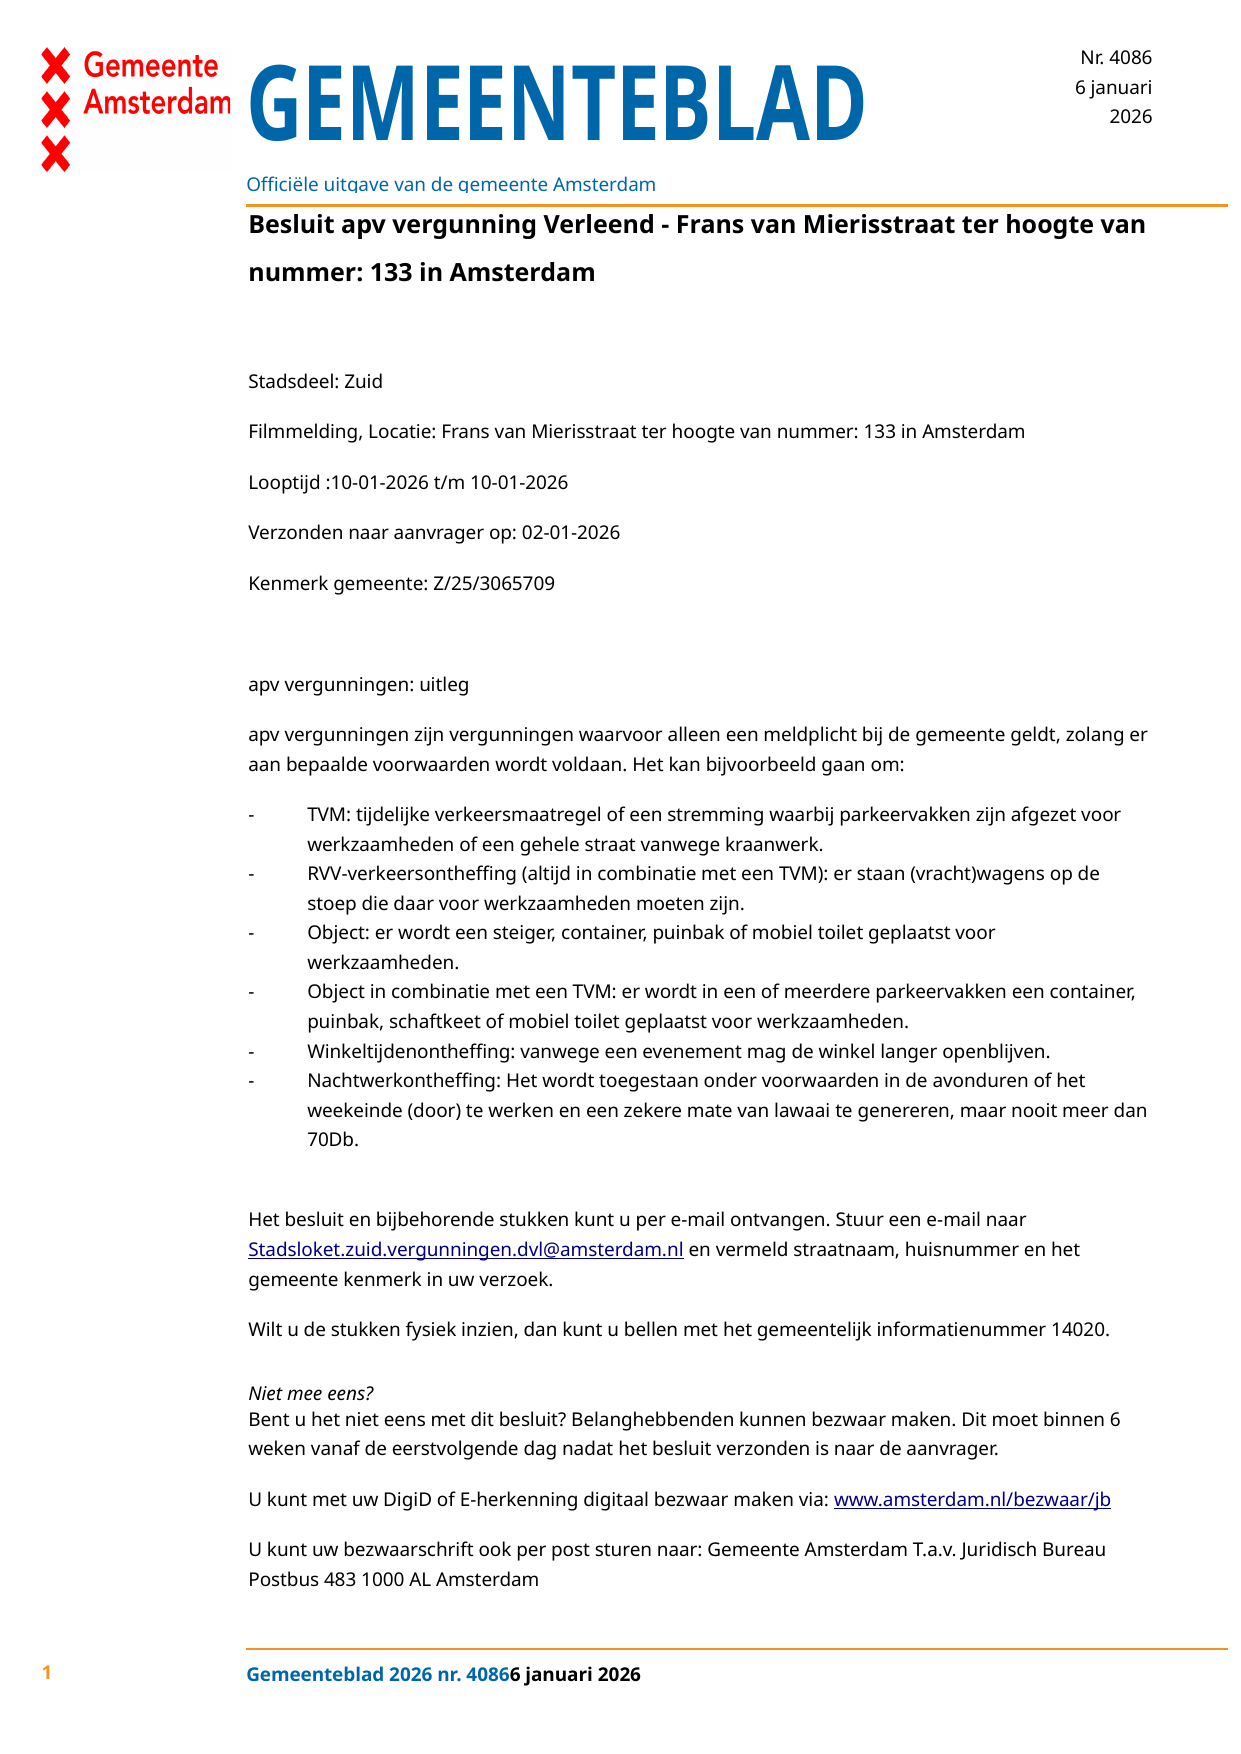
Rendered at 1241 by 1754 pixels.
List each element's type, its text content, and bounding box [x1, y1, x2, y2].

text Niet mee eens? [248, 1380, 1152, 1406]
text apv vergunningen: uitleg [248, 671, 1152, 697]
text Stadsdeel: Zuid [248, 368, 1152, 394]
text Besluit apv vergunning Verleend - Frans van Mierisstraat ter hoogte van nummer: 133 in Amsterdam [248, 207, 1152, 288]
text Looptijd :10-01-2026 t/m 10-01-2026 [248, 469, 1152, 495]
text Kenmerk gemeente: Z/25/3065709 [248, 570, 1152, 596]
list Object in combinatie met een TVM: er wordt in een of meerdere parkeervakken een container, puinbak, schaftkeet of mobiel toilet geplaatst voor werkzaamheden. [248, 979, 1152, 1034]
text Verzonden naar aanvrager op: 02-01-2026 [248, 519, 1152, 545]
list Object: er wordt een steiger, container, puinbak of mobiel toilet geplaatst voor werkzaamheden. [248, 919, 1152, 975]
picture [41, 47, 231, 172]
text apv vergunningen zijn vergunningen waarvoor alleen een meldplicht bij de gemeente geldt, zolang er aan bepaalde voorwaarden wordt voldaan. Het kan bijvoorbeeld gaan om: [248, 721, 1152, 777]
list RVV-verkeersontheffing (altijd in combinatie met een TVM): er staan (vracht)wagens op de stoep die daar voor werkzaamheden moeten zijn. [248, 860, 1152, 916]
text Het besluit en bijbehorende stukken kunt u per e-mail ontvangen. Stuur een e-mail naar Stadsloket.zuid.vergunningen.dvl@amsterdam.nl en vermeld straatnaam, huisnummer en het gemeente kenmerk in uw verzoek. [248, 1207, 1152, 1292]
text Bent u het niet eens met dit besluit? Belanghebbenden kunnen bezwaar maken. Dit moet binnen 6 weken vanaf de eerstvolgende dag nadat het besluit verzonden is naar de aanvrager. [248, 1406, 1152, 1461]
list Winkeltijdenontheffing: vanwege een evenement mag de winkel langer openblijven. [248, 1038, 1152, 1064]
text U kunt met uw DigiD of E-herkenning digitaal bezwaar maken via: www.amsterdam.nl/bezwaar/jb [248, 1486, 1152, 1512]
text U kunt uw bezwaarschrift ook per post sturen naar: Gemeente Amsterdam T.a.v. Juridisch Bureau Postbus 483 1000 AL Amsterdam [248, 1536, 1152, 1592]
text Wilt u de stukken fysiek inzien, dan kunt u bellen met het gemeentelijk informatienummer 14020. [248, 1316, 1152, 1342]
text Filmmelding, Locatie: Frans van Mierisstraat ter hoogte van nummer: 133 in Amsterdam [248, 419, 1152, 444]
list Nachtwerkontheffing: Het wordt toegestaan onder voorwaarden in de avonduren of het weekeinde (door) te werken en een zekere mate van lawaai te genereren, maar nooit meer dan 70Db. [248, 1067, 1152, 1152]
list TVM: tijdelijke verkeersmaatregel of een stremming waarbij parkeervakken zijn afgezet voor werkzaamheden of een gehele straat vanwege kraanwerk. [248, 801, 1152, 857]
